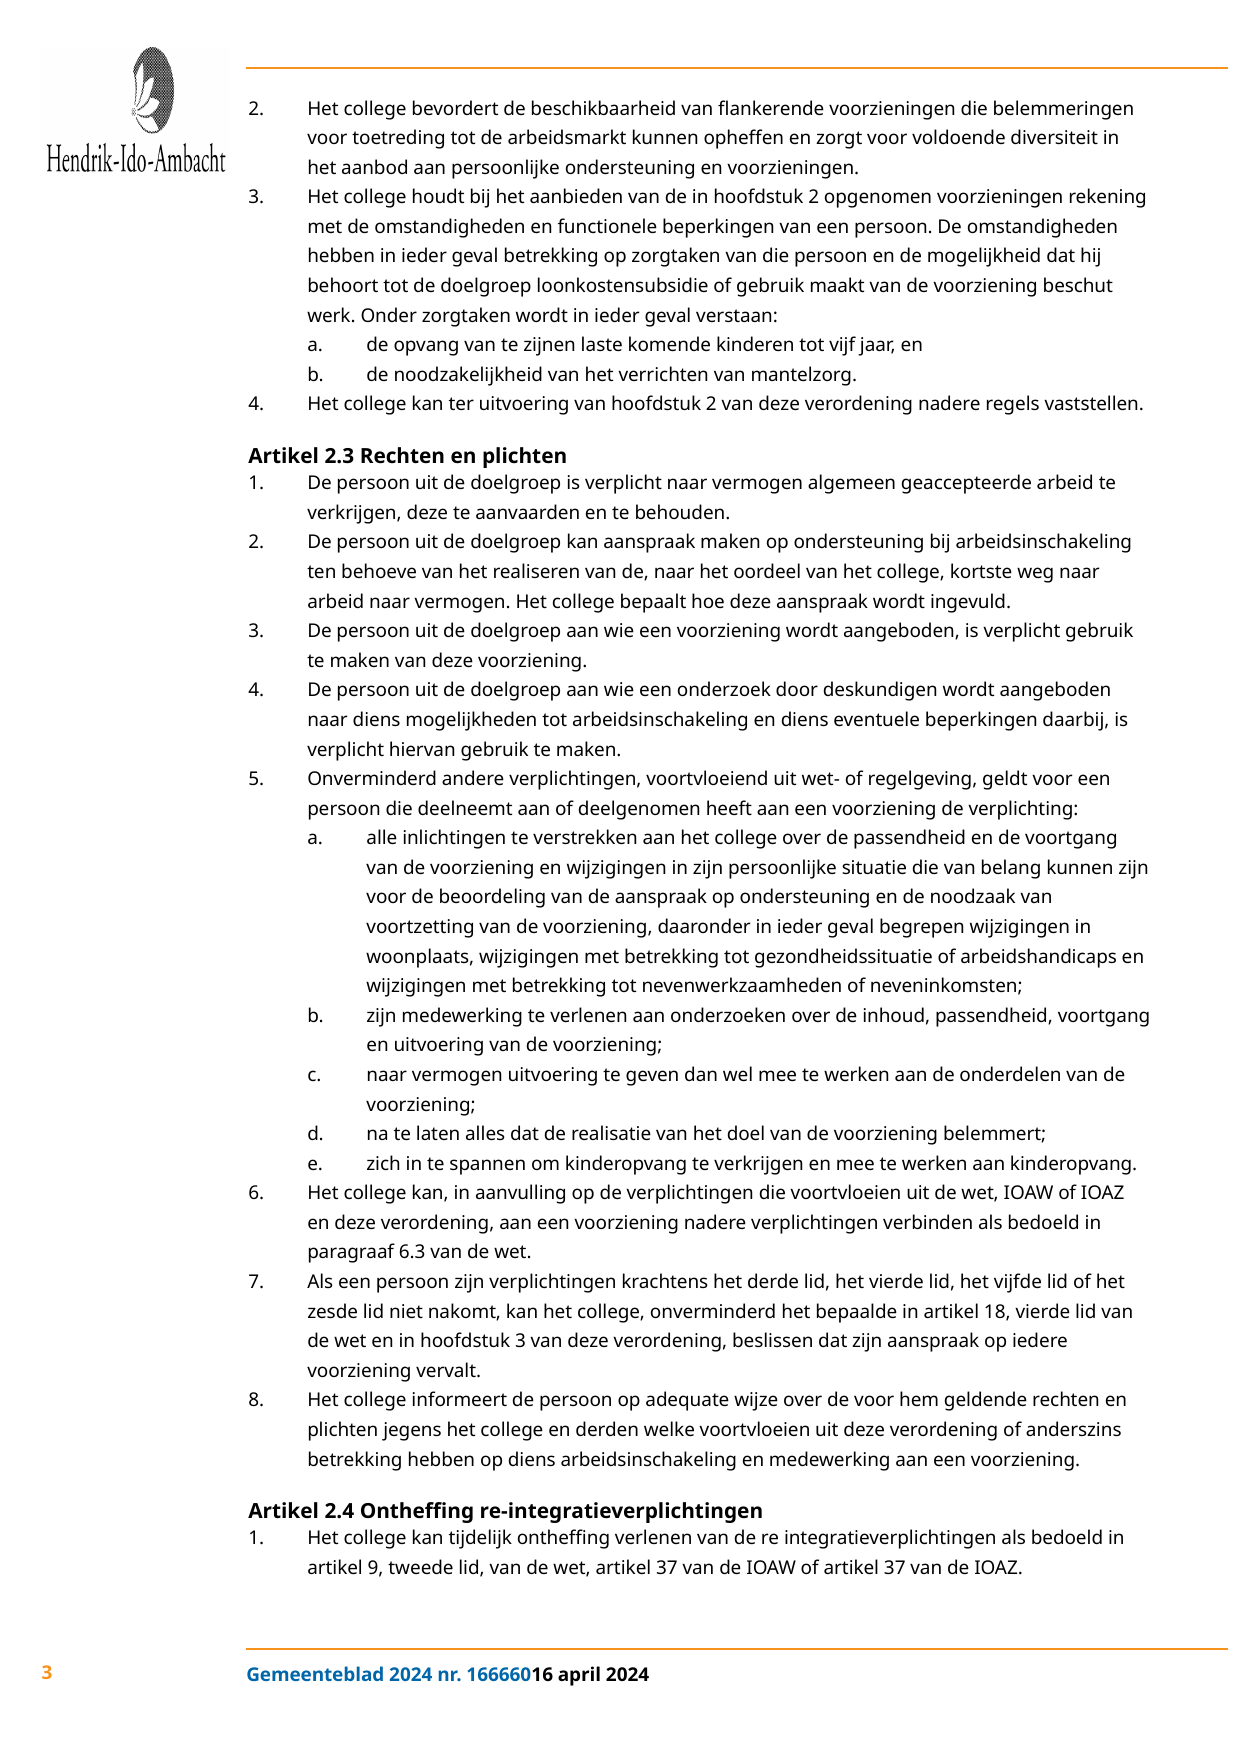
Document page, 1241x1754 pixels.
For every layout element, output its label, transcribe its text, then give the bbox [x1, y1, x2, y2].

list zich in te spannen om kinderopvang te verkrijgen en mee te werken aan kinderopvang. [307, 1150, 1152, 1176]
list Onverminderd andere verplichtingen, voortvloeiend uit wet- of regelgeving, geldt voor een persoon die deelneemt aan of deelgenomen heeft aan een voorziening de verplichting: [248, 765, 1152, 821]
list Het college kan ter uitvoering van hoofdstuk 2 van deze verordening nadere regels vaststellen. [248, 391, 1152, 416]
list Het college informeert de persoon op adequate wijze over de voor hem geldende rechten en plichten jegens het college en derden welke voortvloeien uit deze verordening of anderszins betrekking hebben op diens arbeidsinschakeling en medewerking aan een voorziening. [248, 1387, 1152, 1471]
list Het college kan, in aanvulling op de verplichtingen die voortvloeien uit de wet, IOAW of IOAZ en deze verordening, aan een voorziening nadere verplichtingen verbinden als bedoeld in paragraaf 6.3 van de wet. [248, 1179, 1152, 1264]
picture [41, 47, 231, 172]
list de noodzakelijkheid van het verrichten van mantelzorg. [307, 361, 1152, 387]
list De persoon uit de doelgroep kan aanspraak maken op ondersteuning bij arbeidsinschakeling ten behoeve van het realiseren van de, naar het oordeel van het college, kortste weg naar arbeid naar vermogen. Het college bepaalt hoe deze aanspraak wordt ingevuld. [248, 529, 1152, 613]
list Het college houdt bij het aanbieden van de in hoofdstuk 2 opgenomen voorzieningen rekening met de omstandigheden en functionele beperkingen van een persoon. De omstandigheden hebben in ieder geval betrekking op zorgtaken van die persoon en de mogelijkheid dat hij behoort tot de doelgroep loonkostensubsidie of gebruik maakt van de voorziening beschut werk. Onder zorgtaken wordt in ieder geval verstaan: [248, 183, 1152, 328]
list na te laten alles dat de realisatie van het doel van de voorziening belemmert; [307, 1120, 1152, 1146]
list Het college kan tijdelijk ontheffing verlenen van de re integratieverplichtingen als bedoeld in artikel 9, tweede lid, van de wet, artikel 37 van de IOAW of artikel 37 van de IOAZ. [248, 1524, 1152, 1580]
list alle inlichtingen te verstrekken aan het college over de passendheid en de voortgang van de voorziening en wijzigingen in zijn persoonlijke situatie die van belang kunnen zijn voor de beoordeling van de aanspraak op ondersteuning en de noodzaak van voortzetting van de voorziening, daaronder in ieder geval begrepen wijzigingen in woonplaats, wijzigingen met betrekking tot gezondheidssituatie of arbeidshandicaps en wijzigingen met betrekking tot nevenwerkzaamheden of neveninkomsten; [307, 824, 1152, 998]
list De persoon uit de doelgroep aan wie een voorziening wordt aangeboden, is verplicht gebruik te maken van deze voorziening. [248, 617, 1152, 673]
list De persoon uit de doelgroep is verplicht naar vermogen algemeen geaccepteerde arbeid te verkrijgen, deze te aanvaarden en te behouden. [248, 469, 1152, 525]
list Het college bevordert de beschikbaarheid van flankerende voorzieningen die belemmeringen voor toetreding tot de arbeidsmarkt kunnen opheffen en zorgt voor voldoende diversiteit in het aanbod aan persoonlijke ondersteuning en voorzieningen. [248, 95, 1152, 180]
list zijn medewerking te verlenen aan onderzoeken over de inhoud, passendheid, voortgang en uitvoering van de voorziening; [307, 1002, 1152, 1057]
list De persoon uit de doelgroep aan wie een onderzoek door deskundigen wordt aangeboden naar diens mogelijkheden tot arbeidsinschakeling en diens eventuele beperkingen daarbij, is verplicht hiervan gebruik te maken. [248, 677, 1152, 761]
list Als een persoon zijn verplichtingen krachtens het derde lid, het vierde lid, het vijfde lid of het zesde lid niet nakomt, kan het college, onverminderd het bepaalde in artikel 18, vierde lid van de wet en in hoofdstuk 3 van deze verordening, beslissen dat zijn aanspraak op iedere voorziening vervalt. [248, 1268, 1152, 1383]
text Artikel 2.4 Ontheffing re-integratieverplichtingen [248, 1496, 1152, 1524]
list de opvang van te zijnen laste komende kinderen tot vijf jaar, en [307, 331, 1152, 357]
text Artikel 2.3 Rechten en plichten [248, 441, 1152, 469]
list naar vermogen uitvoering te geven dan wel mee te werken aan de onderdelen van de voorziening; [307, 1061, 1152, 1116]
